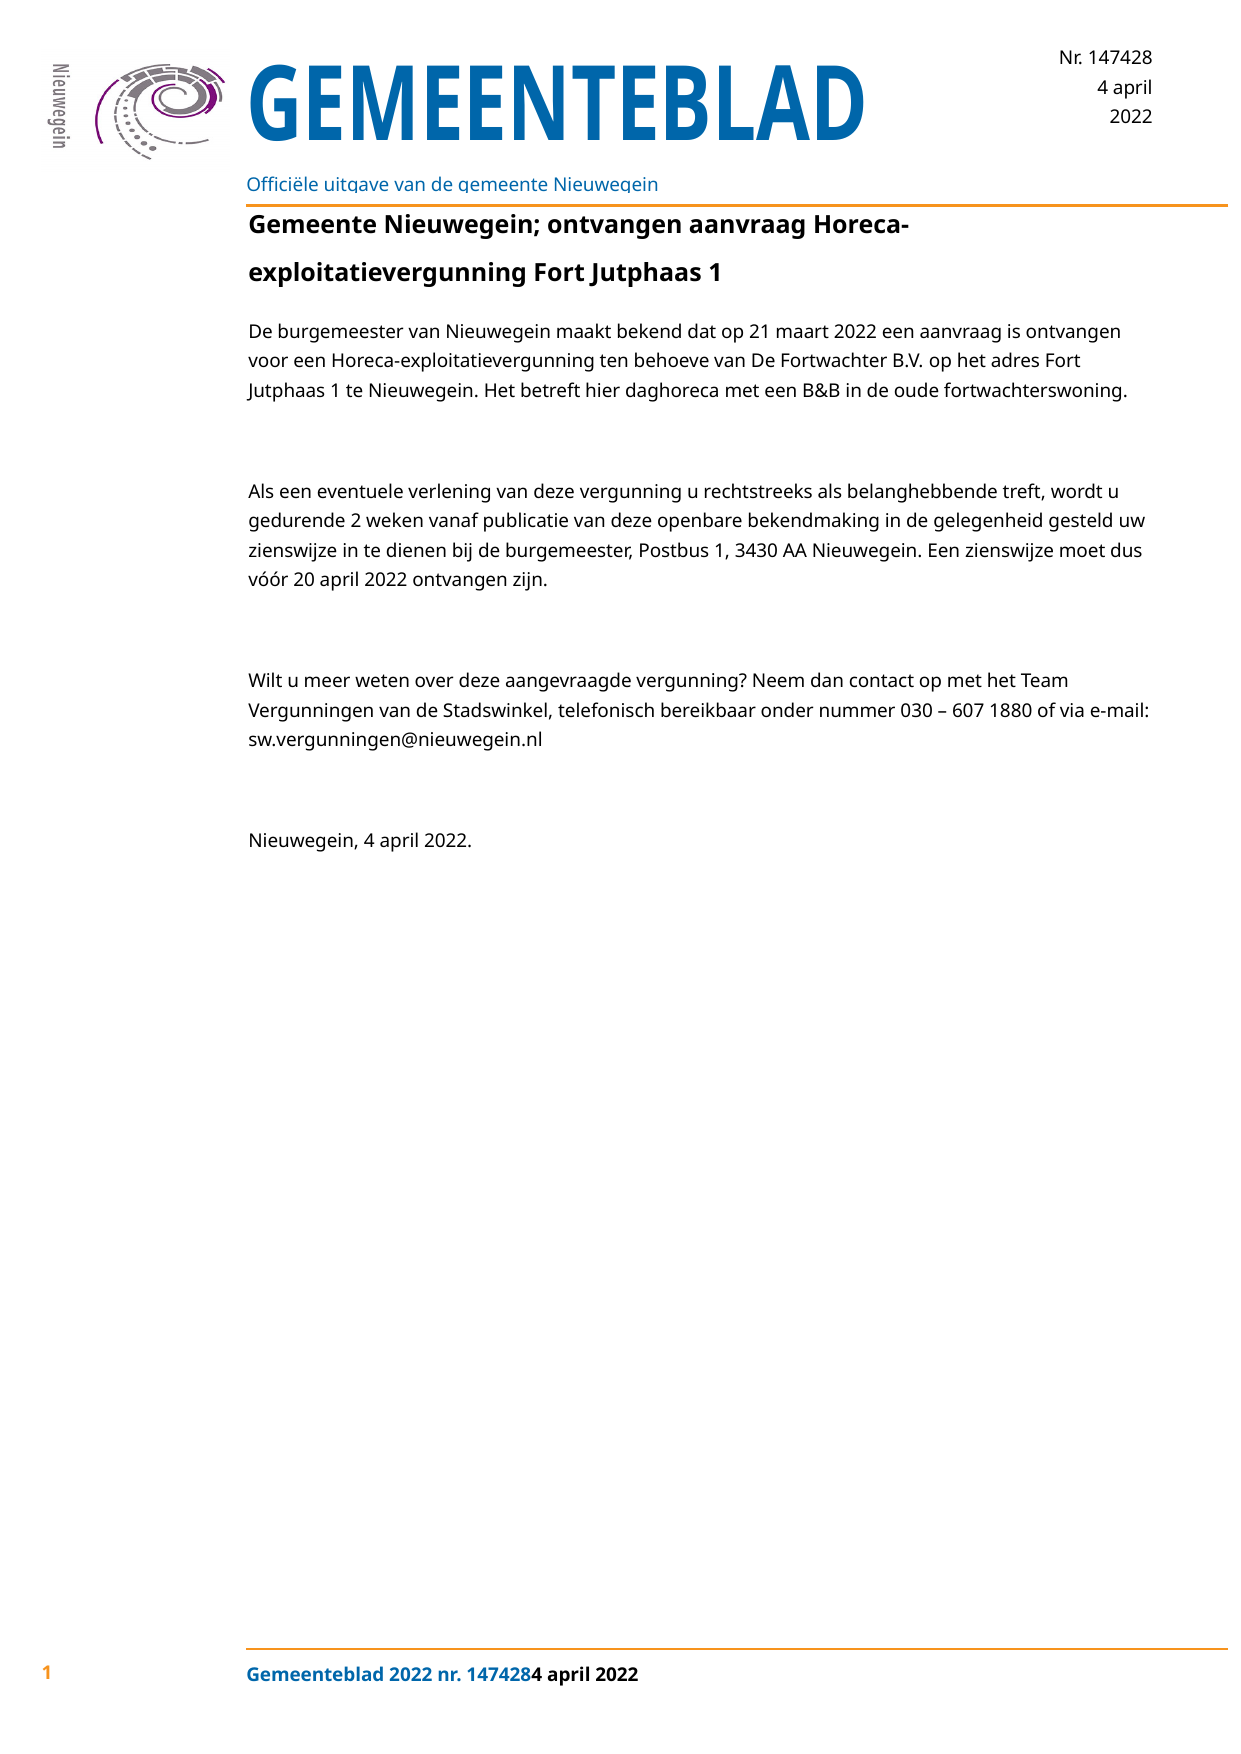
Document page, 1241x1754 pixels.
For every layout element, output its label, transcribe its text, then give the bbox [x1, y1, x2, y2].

text Als een eventuele verlening van deze vergunning u rechtstreeks als belanghebbende treft, wordt u gedurende 2 weken vanaf publicatie van deze openbare bekendmaking in de gelegenheid gesteld uw zienswijze in te dienen bij de burgemeester, Postbus 1, 3430 AA Nieuwegein. Een zienswijze moet dus vóór 20 april 2022 ontvangen zijn. [248, 478, 1152, 592]
text De burgemeester van Nieuwegein maakt bekend dat op 21 maart 2022 een aanvraag is ontvangen voor een Horeca-exploitatievergunning ten behoeve van De Fortwachter B.V. op het adres Fort Jutphaas 1 te Nieuwegein. Het betreft hier daghoreca met een B&B in de oude fortwachterswoning. [248, 318, 1152, 403]
text Gemeente Nieuwegein; ontvangen aanvraag Horeca-exploitatievergunning Fort Jutphaas 1 [248, 207, 1152, 288]
picture [41, 47, 231, 172]
text Wilt u meer weten over deze aangevraagde vergunning? Neem dan contact op met het Team Vergunningen van de Stadswinkel, telefonisch bereikbaar onder nummer 030 – 607 1880 of via e-mail: sw.vergunningen@nieuwegein.nl [248, 667, 1152, 752]
text Nieuwegein, 4 april 2022. [248, 827, 1152, 853]
